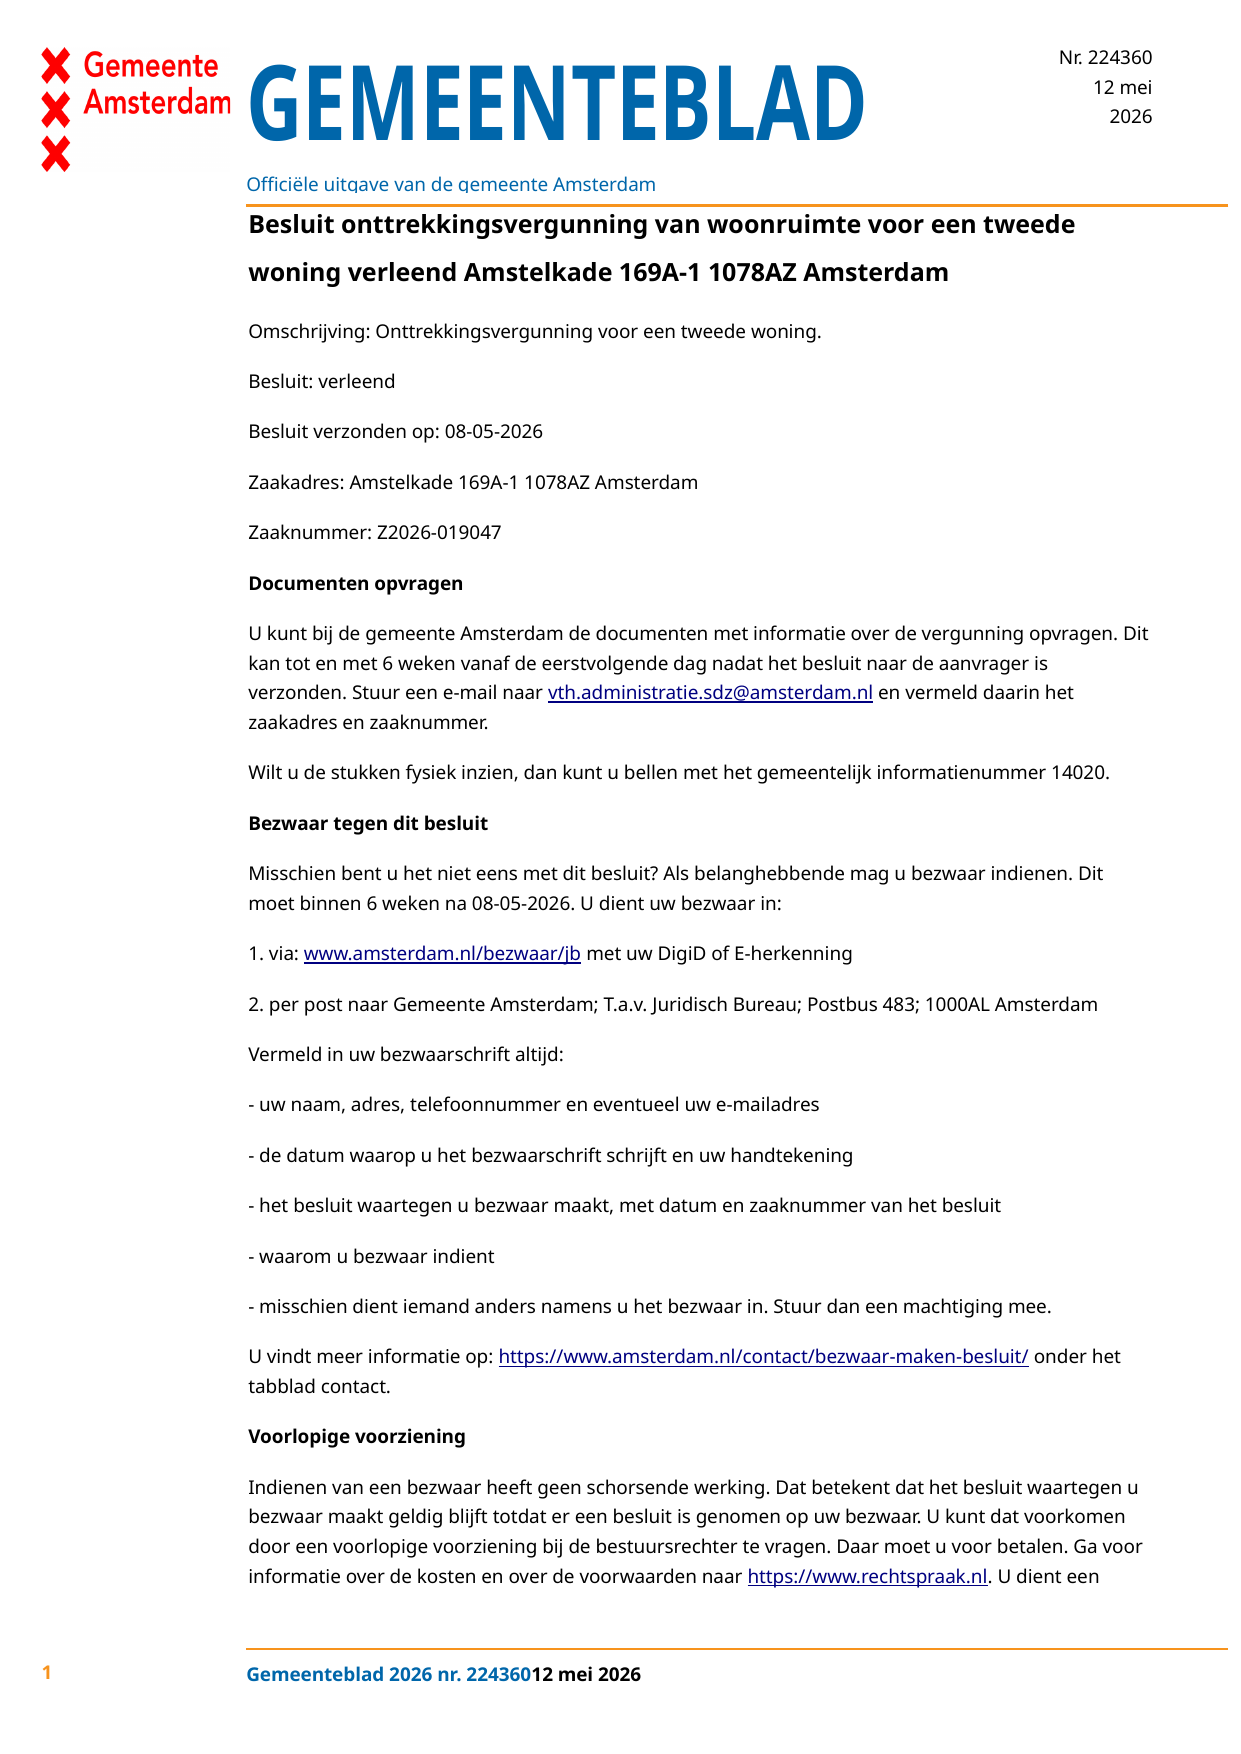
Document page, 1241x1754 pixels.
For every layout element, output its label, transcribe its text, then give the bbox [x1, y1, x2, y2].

text Besluit onttrekkingsvergunning van woonruimte voor een tweede woning verleend Amstelkade 169A-1 1078AZ Amsterdam [248, 207, 1152, 288]
text 1. via: www.amsterdam.nl/bezwaar/jb met uw DigiD of E-herkenning [248, 940, 1152, 966]
text U kunt bij de gemeente Amsterdam de documenten met informatie over de vergunning opvragen. Dit kan tot en met 6 weken vanaf de eerstvolgende dag nadat het besluit naar de aanvrager is verzonden. Stuur een e-mail naar vth.administratie.sdz@amsterdam.nl en vermeld daarin het zaakadres en zaaknummer. [248, 620, 1152, 735]
text - misschien dient iemand anders namens u het bezwaar in. Stuur dan een machtiging mee. [248, 1293, 1152, 1319]
text Wilt u de stukken fysiek inzien, dan kunt u bellen met het gemeentelijk informatienummer 14020. [248, 759, 1152, 785]
text - de datum waarop u het bezwaarschrift schrijft en uw handtekening [248, 1142, 1152, 1168]
text Documenten opvragen [248, 570, 1152, 596]
text Besluit verzonden op: 08-05-2026 [248, 419, 1152, 444]
text Zaakadres: Amstelkade 169A-1 1078AZ Amsterdam [248, 469, 1152, 495]
text U vindt meer informatie op: https://www.amsterdam.nl/contact/bezwaar-maken-besluit/ onder het tabblad contact. [248, 1344, 1152, 1399]
text Misschien bent u het niet eens met dit besluit? Als belanghebbende mag u bezwaar indienen. Dit moet binnen 6 weken na 08-05-2026. U dient uw bezwaar in: [248, 860, 1152, 916]
text Omschrijving: Onttrekkingsvergunning voor een tweede woning. [248, 318, 1152, 344]
text Besluit: verleend [248, 368, 1152, 394]
text - waarom u bezwaar indient [248, 1243, 1152, 1269]
text Indienen van een bezwaar heeft geen schorsende werking. Dat betekent dat het besluit waartegen u bezwaar maakt geldig blijft totdat er een besluit is genomen op uw bezwaar. U kunt dat voorkomen door een voorlopige voorziening bij de bestuursrechter te vragen. Daar moet u voor betalen. Ga voor informatie over de kosten en over de voorwaarden naar https://www.rechtspraak.nl. U dient een [248, 1474, 1152, 1589]
picture [41, 47, 231, 172]
text Bezwaar tegen dit besluit [248, 810, 1152, 836]
text - uw naam, adres, telefoonnummer en eventueel uw e-mailadres [248, 1092, 1152, 1117]
text Zaaknummer: Z2026-019047 [248, 519, 1152, 545]
text - het besluit waartegen u bezwaar maakt, met datum en zaaknummer van het besluit [248, 1192, 1152, 1218]
text 2. per post naar Gemeente Amsterdam; T.a.v. Juridisch Bureau; Postbus 483; 1000AL Amsterdam [248, 991, 1152, 1017]
text Vermeld in uw bezwaarschrift altijd: [248, 1041, 1152, 1067]
text Voorlopige voorziening [248, 1424, 1152, 1449]
